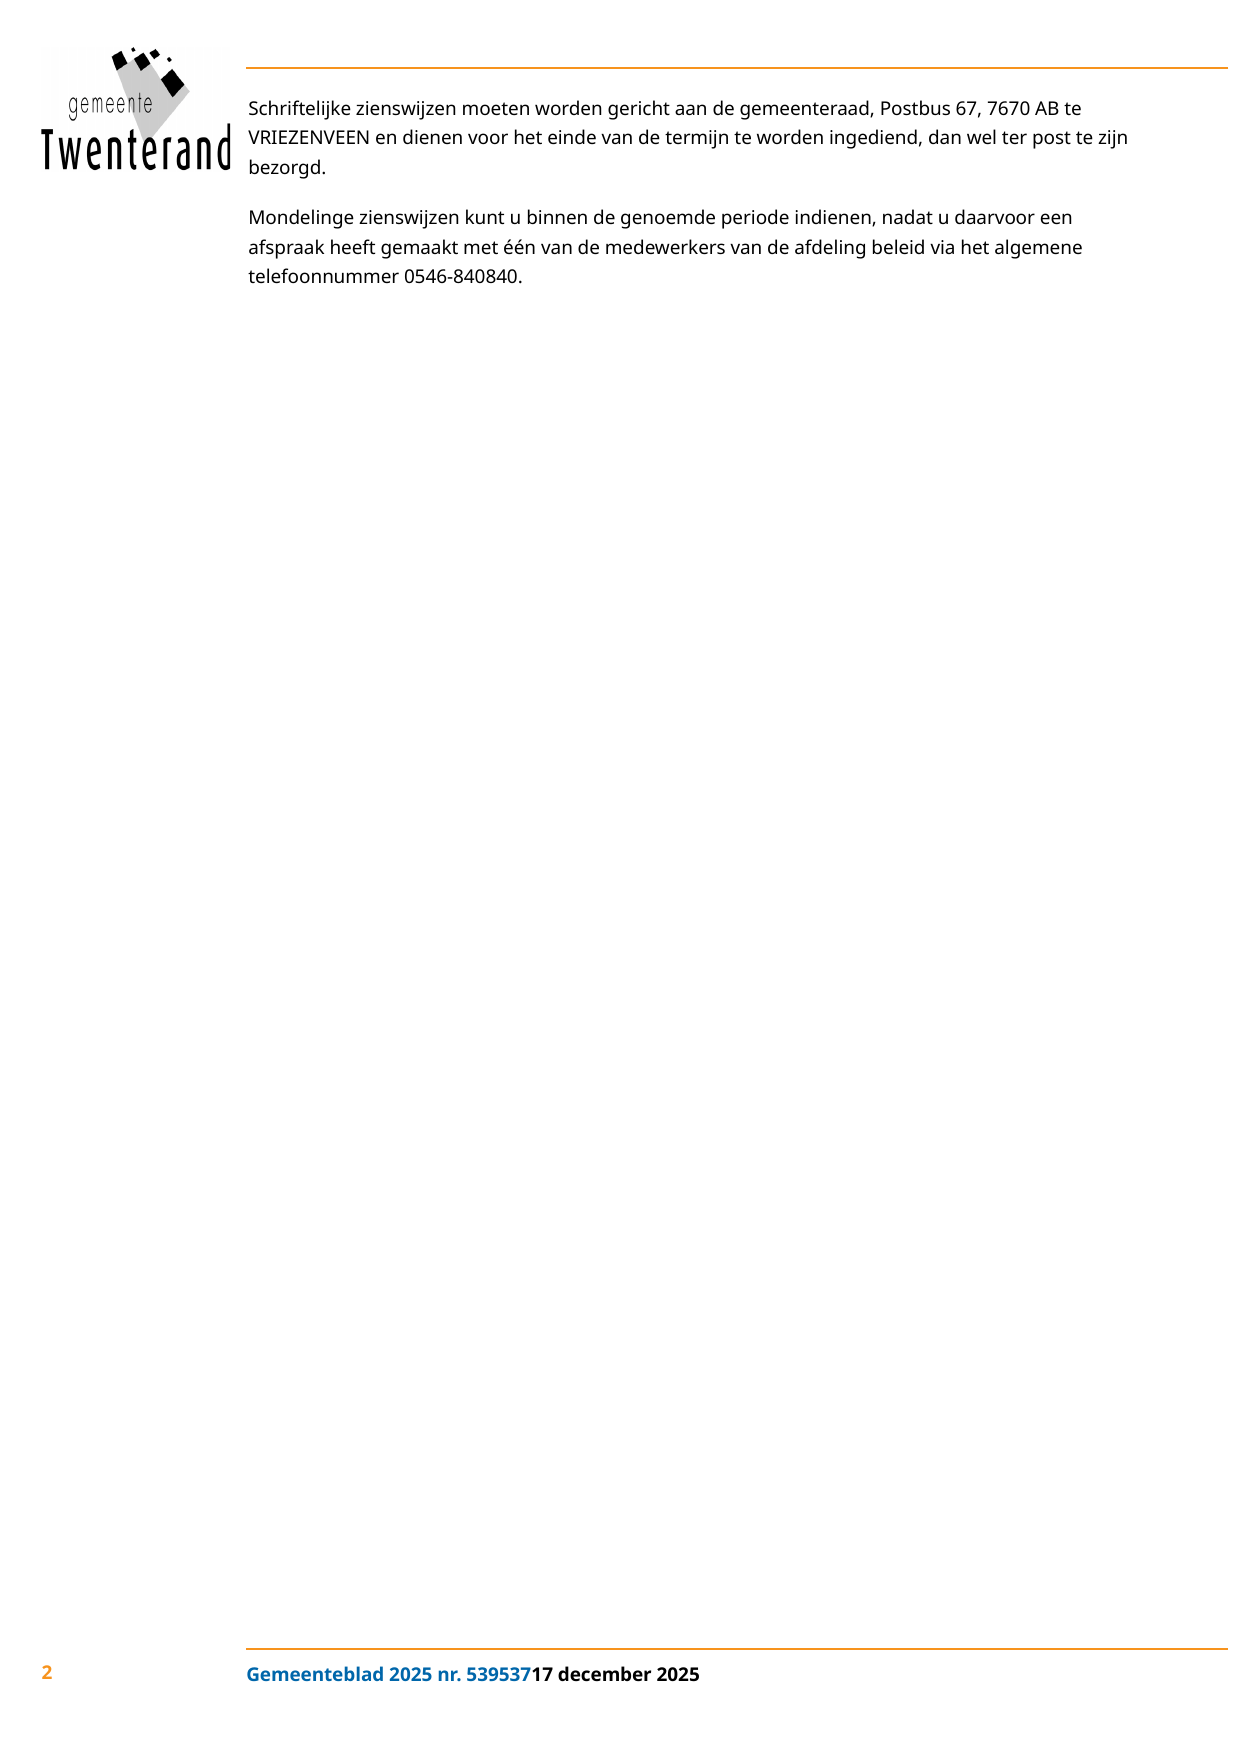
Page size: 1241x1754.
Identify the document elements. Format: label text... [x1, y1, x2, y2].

text Schriftelijke zienswijzen moeten worden gericht aan de gemeenteraad, Postbus 67, 7670 AB te VRIEZENVEEN en dienen voor het einde van de termijn te worden ingediend, dan wel ter post te zijn bezorgd. [248, 95, 1152, 180]
text Mondelinge zienswijzen kunt u binnen de genoemde periode indienen, nadat u daarvoor een afspraak heeft gemaakt met één van de medewerkers van de afdeling beleid via het algemene telefoonnummer 0546-840840. [248, 204, 1152, 289]
picture [41, 47, 231, 172]
